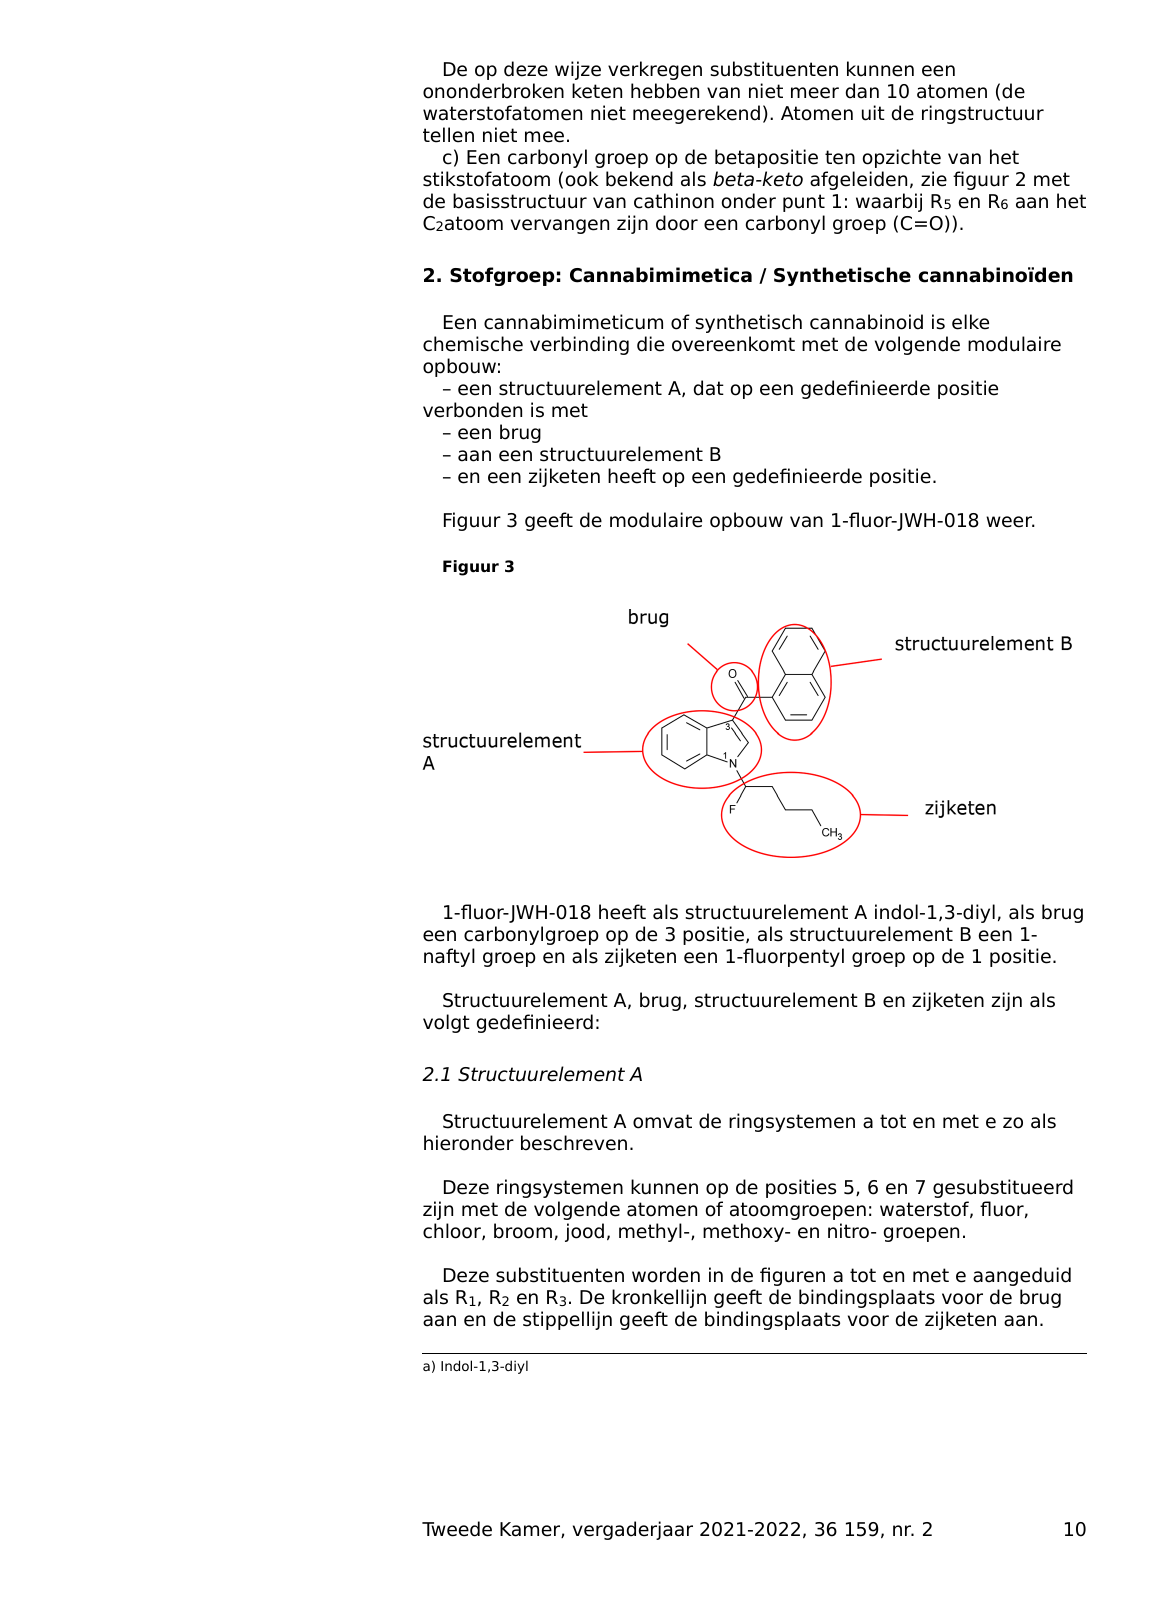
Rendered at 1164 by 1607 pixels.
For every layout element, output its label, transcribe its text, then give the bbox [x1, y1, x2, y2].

text – en een zijketen heeft op een gedefinieerde positie. [422, 466, 1087, 488]
subtitle 2.1 Structuurelement A [422, 1064, 1087, 1086]
text – een brug [422, 422, 1087, 444]
text Deze ringsystemen kunnen op de posities 5, 6 en 7 gesubstitueerd zijn met de volgende atomen of atoomgroepen: waterstof, fluor, chloor, broom, jood, methyl-, methoxy- en nitro- groepen. [422, 1177, 1087, 1243]
table_header a) Indol-1,3-diyl [422, 1354, 791, 1374]
text – aan een structuurelement B [422, 444, 1087, 466]
text Figuur 3 [422, 558, 1072, 576]
text Structuurelement A omvat de ringsystemen a tot en met e zo als hieronder beschreven. [422, 1111, 1087, 1155]
text – een structuurelement A, dat op een gedefinieerde positie verbonden is met [422, 378, 1087, 422]
text Deze substituenten worden in de figuren a tot en met e aangeduid als R1, R2 en R3. De kronkellijn geeft de bindingsplaats voor de brug aan en de stippellijn geeft de bindingsplaats voor de zijketen aan. [422, 1265, 1087, 1331]
picture [422, 609, 1072, 858]
text Figuur 3 geeft de modulaire opbouw van 1-fluor-JWH-018 weer. [422, 510, 1087, 532]
text Een cannabimimeticum of synthetisch cannabinoid is elke chemische verbinding die overeenkomt met de volgende modulaire opbouw: [422, 312, 1087, 378]
text De op deze wijze verkregen substituenten kunnen een ononderbroken keten hebben van niet meer dan 10 atomen (de waterstofatomen niet meegerekend). Atomen uit de ringstructuur tellen niet mee. [422, 59, 1087, 147]
text Structuurelement A, brug, structuurelement B en zijketen zijn als volgt gedefinieerd: [422, 990, 1087, 1034]
text 1-fluor-JWH-018 heeft als structuurelement A indol-1,3-diyl, als brug een carbonylgroep op de 3 positie, als structuurelement B een 1-naftyl groep en als zijketen een 1-fluorpentyl groep op de 1 positie. [422, 902, 1087, 968]
table_header [791, 1354, 1087, 1374]
text c) Een carbonyl groep op de betapositie ten opzichte van het stikstofatoom (ook bekend als beta-keto afgeleiden, zie figuur 2 met de basisstructuur van cathinon onder punt 1: waarbij R5 en R6 aan het C2atoom vervangen zijn door een carbonyl groep (C=O)). [422, 147, 1087, 235]
subtitle 2. Stofgroep: Cannabimimetica / Synthetische cannabinoïden [422, 265, 1087, 287]
